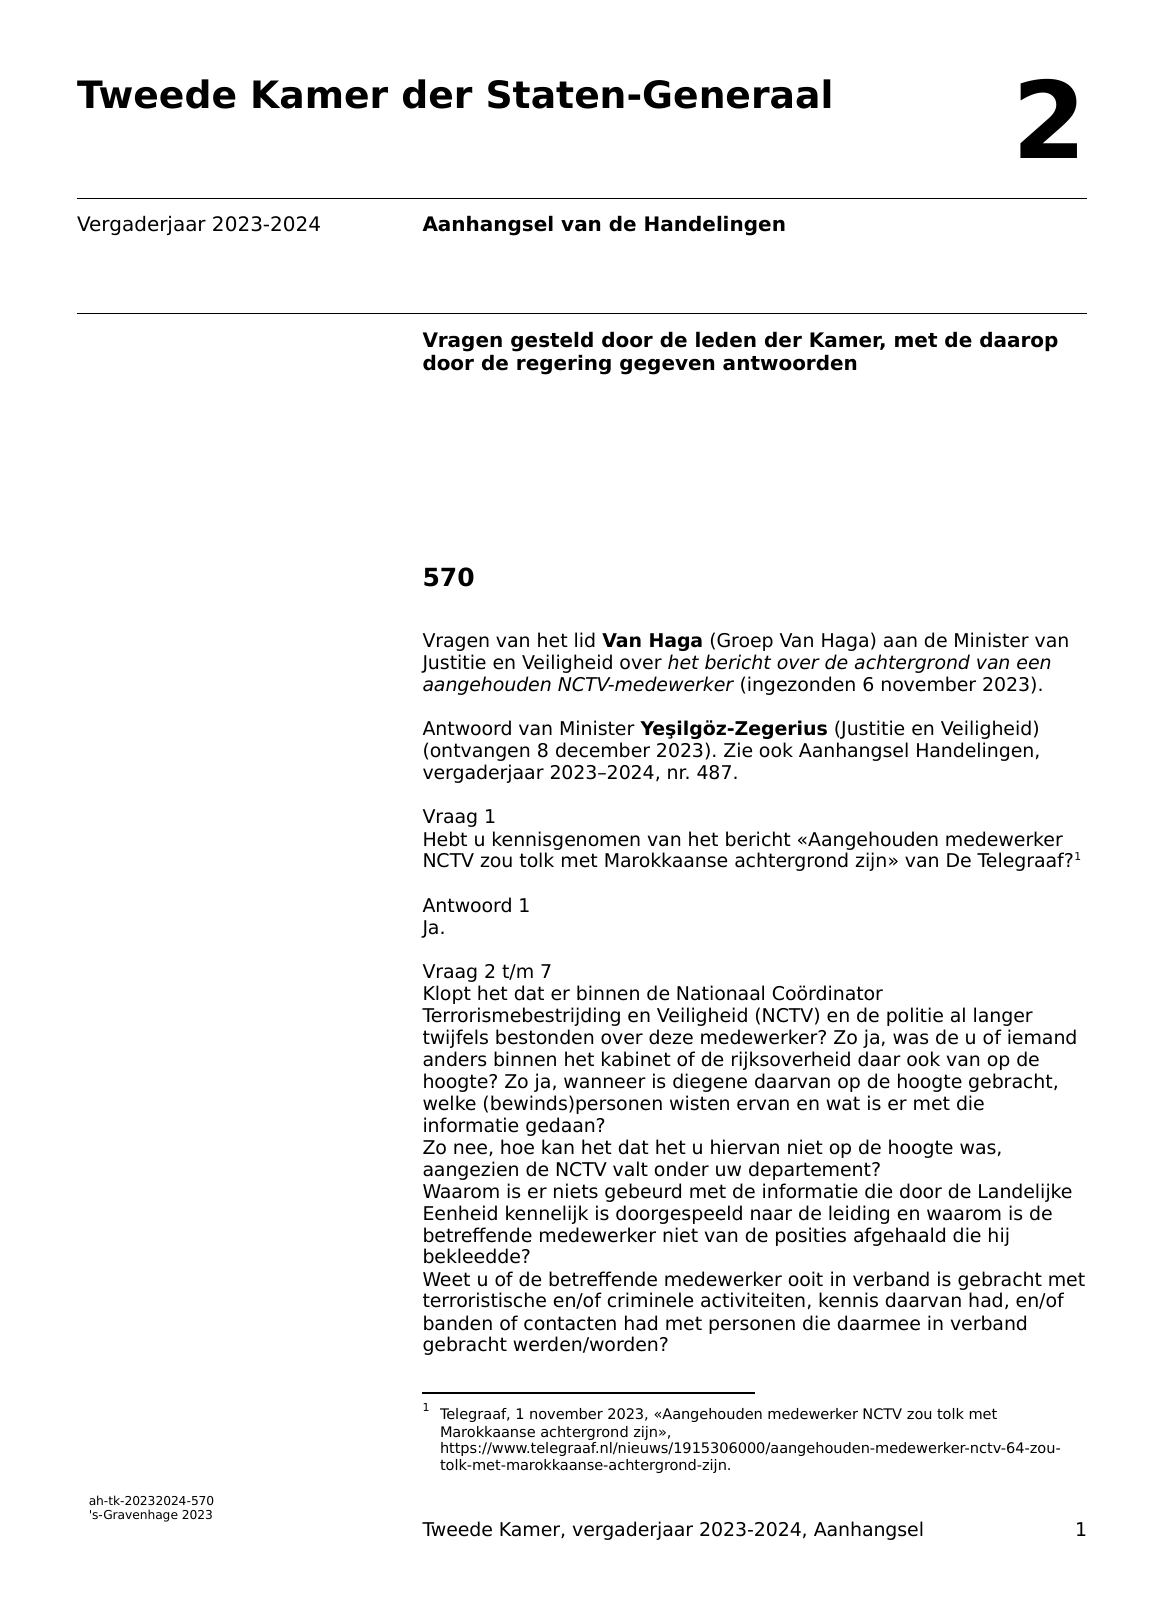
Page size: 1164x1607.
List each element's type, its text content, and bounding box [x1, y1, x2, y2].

text Zo nee, hoe kan het dat het u hiervan niet op de hoogte was, aangezien de NCTV valt onder uw departement? [422, 1137, 1087, 1181]
text Hebt u kennisgenomen van het bericht «Aangehouden medewerker NCTV zou tolk met Marokkaanse achtergrond zijn» van De Telegraaf? [422, 828, 1087, 872]
table_cell Vergaderjaar 2023-2024 [77, 199, 422, 313]
table_cell Vragen gesteld door de leden der Kamer, met de daarop door de regering gegeven antwoorden [422, 314, 1087, 375]
text Ja. [422, 917, 1087, 938]
text Vraag 1 [422, 806, 1087, 828]
table_header 2 [886, 59, 1087, 198]
table_cell Aanhangsel van de Handelingen [422, 199, 1087, 313]
text Vragen van het lid Van Haga (Groep Van Haga) aan de Minister van Justitie en Veiligheid over het bericht over de achtergrond van een aangehouden NCTV-medewerker (ingezonden 6 november 2023). [422, 630, 1087, 696]
text Vraag 2 t/m 7 [422, 961, 1087, 983]
text Telegraaf, 1 november 2023, «Aangehouden medewerker NCTV zou tolk met Marokkaanse achtergrond zijn», https://www.telegraaf.nl/nieuws/1915306000/aangehouden-medewerker-nctv-64-zou-tolk-met-marokkaanse-achtergrond-zijn. [422, 1402, 1087, 1474]
text Antwoord van Minister Yeşilgöz-Zegerius (Justitie en Veiligheid) (ontvangen 8 december 2023). Zie ook Aanhangsel Handelingen, vergaderjaar 2023–2024, nr. 487. [422, 718, 1087, 784]
text 's-Gravenhage 2023 [88, 1508, 323, 1522]
text 570 [422, 563, 1087, 592]
text Klopt het dat er binnen de Nationaal Coördinator Terrorismebestrijding en Veiligheid (NCTV) en de politie al langer twijfels bestonden over deze medewerker? Zo ja, was de u of iemand anders binnen het kabinet of de rijksoverheid daar ook van op de hoogte? Zo ja, wanneer is diegene daarvan op de hoogte gebracht, welke (bewinds)personen wisten ervan en wat is er met die informatie gedaan? [422, 983, 1087, 1137]
table_cell [77, 314, 422, 375]
text Antwoord 1 [422, 894, 1087, 917]
text Weet u of de betreffende medewerker ooit in verband is gebracht met terroristische en/of criminele activiteiten, kennis daarvan had, en/of banden of contacten had met personen die daarmee in verband gebracht werden/worden? [422, 1268, 1087, 1356]
text Waarom is er niets gebeurd met de informatie die door de Landelijke Eenheid kennelijk is doorgespeeld naar de leiding en waarom is de betreffende medewerker niet van de posities afgehaald die hij bekleedde? [422, 1181, 1087, 1268]
table_header Tweede Kamer der Staten-Generaal [77, 59, 886, 198]
text ah-tk-20232024-570 [88, 1494, 323, 1508]
